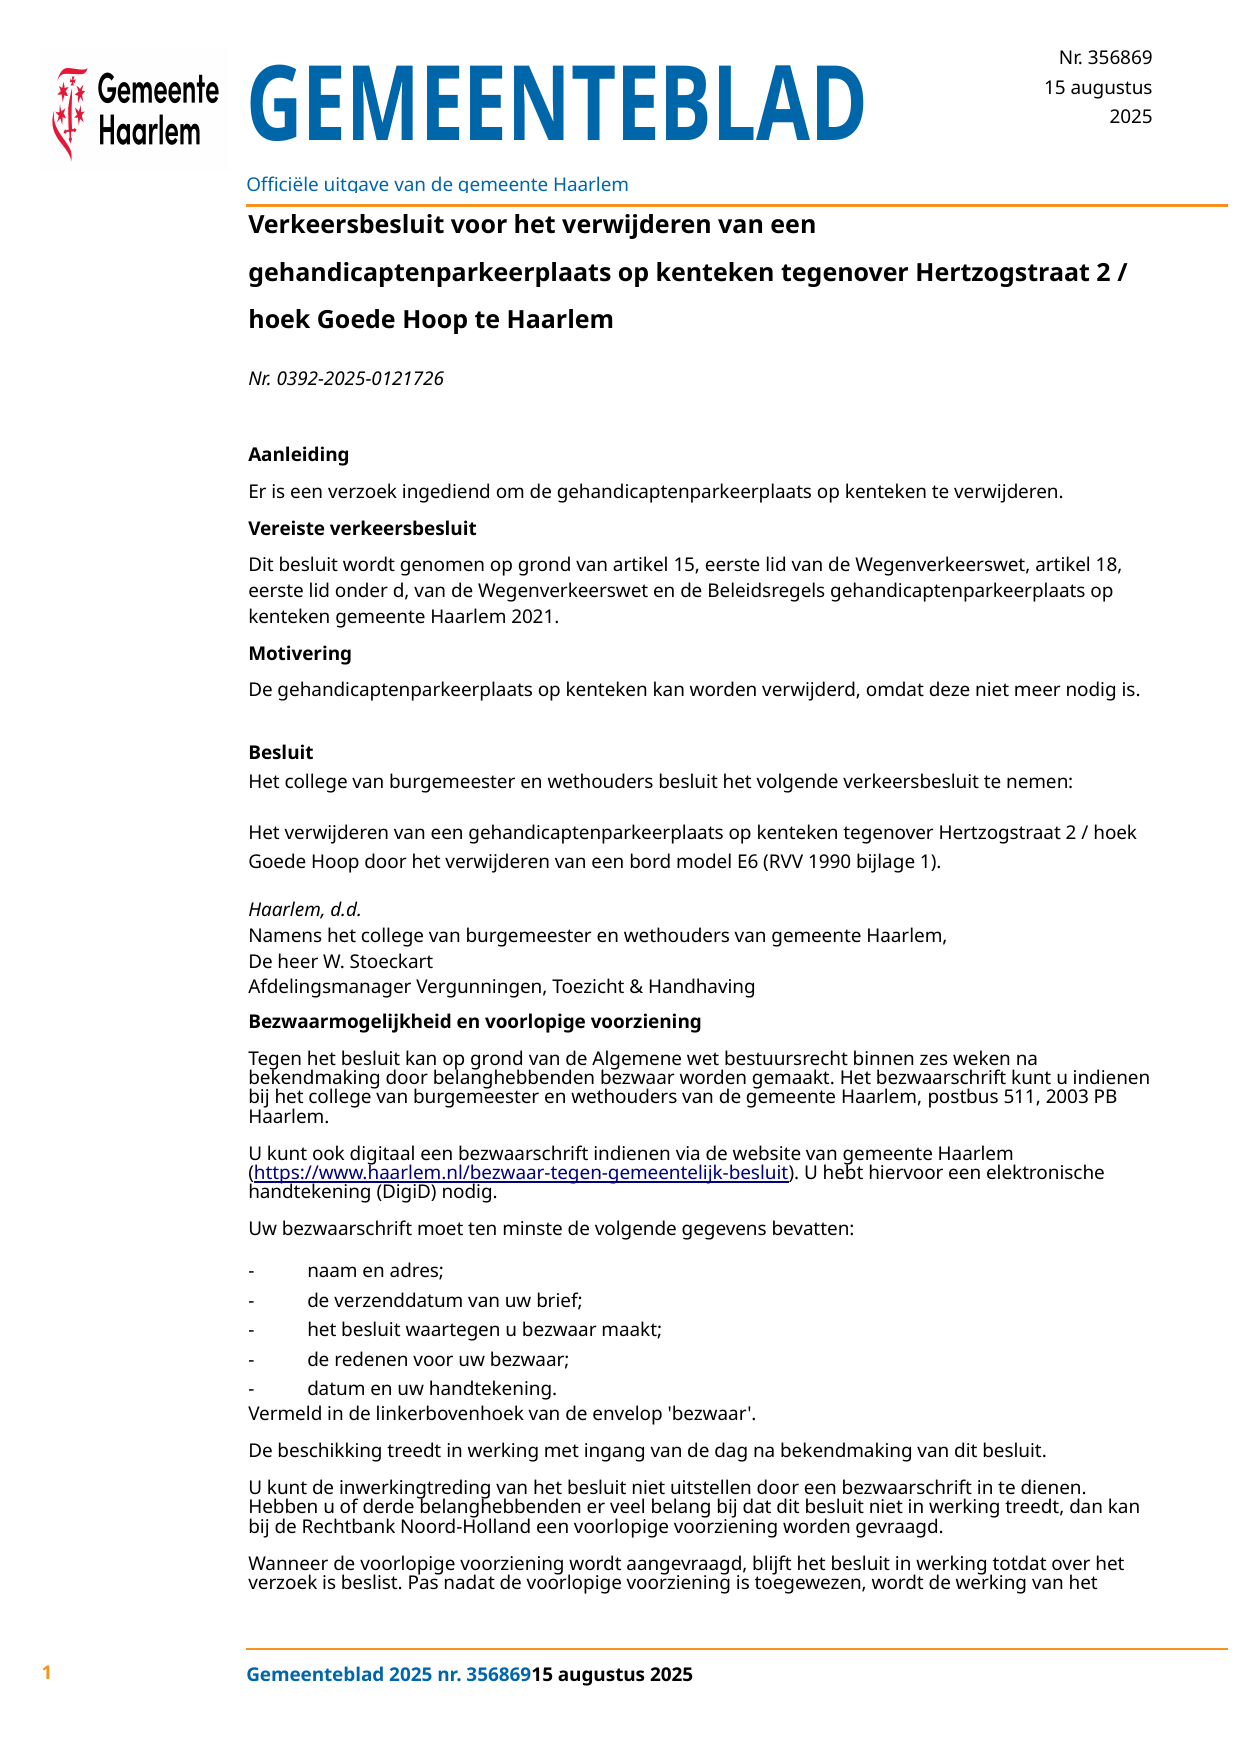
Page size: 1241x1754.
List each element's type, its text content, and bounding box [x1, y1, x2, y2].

text U kunt de inwerkingtreding van het besluit niet uitstellen door een bezwaarschrift in te dienen. Hebben u of derde belanghebbenden er veel belang bij dat dit besluit niet in werking treedt, dan kan bij de Rechtbank Noord-Holland een voorlopige voorziening worden gevraagd. [248, 1479, 1152, 1537]
text Uw bezwaarschrift moet ten minste de volgende gegevens bevatten: [248, 1220, 1152, 1239]
text Tegen het besluit kan op grond van de Algemene wet bestuursrecht binnen zes weken na bekendmaking door belanghebbenden bezwaar worden gemaakt. Het bezwaarschrift kunt u indienen bij het college van burgemeester en wethouders van de gemeente Haarlem, postbus 511, 2003 PB Haarlem. [248, 1050, 1152, 1127]
text Het verwijderen van een gehandicaptenparkeerplaats op kenteken tegenover Hertzogstraat 2 / hoek Goede Hoop door het verwijderen van een bord model E6 (RVV 1990 bijlage 1). [248, 819, 1152, 874]
text Vermeld in de linkerbovenhoek van de envelop 'bezwaar'. [248, 1405, 1152, 1424]
text Namens het college van burgemeester en wethouders van gemeente Haarlem, [248, 922, 1152, 948]
text Bezwaarmogelijkheid en voorlopige voorziening [248, 1013, 1152, 1032]
text De heer W. Stoeckart [248, 948, 1152, 974]
list het besluit waartegen u bezwaar maakt; [248, 1316, 1152, 1342]
list de verzenddatum van uw brief; [248, 1287, 1152, 1313]
text Het college van burgemeester en wethouders besluit het volgende verkeersbesluit te nemen: [248, 769, 1152, 794]
text Aanleiding [248, 442, 1152, 467]
text Wanneer de voorlopige voorziening wordt aangevraagd, blijft het besluit in werking totdat over het verzoek is beslist. Pas nadat de voorlopige voorziening is toegewezen, wordt de werking van het [248, 1555, 1152, 1593]
text Vereiste verkeersbesluit [248, 515, 1152, 541]
text De gehandicaptenparkeerplaats op kenteken kan worden verwijderd, omdat deze niet meer nodig is. [248, 676, 1152, 702]
text Verkeersbesluit voor het verwijderen van een gehandicaptenparkeerplaats op kenteken tegenover Hertzogstraat 2 / hoek Goede Hoop te Haarlem [248, 207, 1152, 336]
text Besluit [248, 739, 1152, 765]
text U kunt ook digitaal een bezwaarschrift indienen via de website van gemeente Haarlem (https://www.haarlem.nl/bezwaar-tegen-gemeentelijk-besluit). U hebt hiervoor een elektronische handtekening (DigiD) nodig. [248, 1145, 1152, 1203]
text Dit besluit wordt genomen op grond van artikel 15, eerste lid van de Wegenverkeerswet, artikel 18, eerste lid onder d, van de Wegenverkeerswet en de Beleidsregels gehandicaptenparkeerplaats op kenteken gemeente Haarlem 2021. [248, 552, 1152, 629]
list de redenen voor uw bezwaar; [248, 1346, 1152, 1372]
text Haarlem, d.d. [248, 896, 1152, 922]
list naam en adres; [248, 1257, 1152, 1283]
list datum en uw handtekening. [248, 1376, 1152, 1401]
text Nr. 0392-2025-0121726 [248, 366, 1152, 391]
text De beschikking treedt in werking met ingang van de dag na bekendmaking van dit besluit. [248, 1442, 1152, 1461]
text Er is een verzoek ingediend om de gehandicaptenparkeerplaats op kenteken te verwijderen. [248, 478, 1152, 504]
text Motivering [248, 640, 1152, 665]
picture [41, 47, 231, 172]
text Afdelingsmanager Vergunningen, Toezicht & Handhaving [248, 974, 1152, 999]
